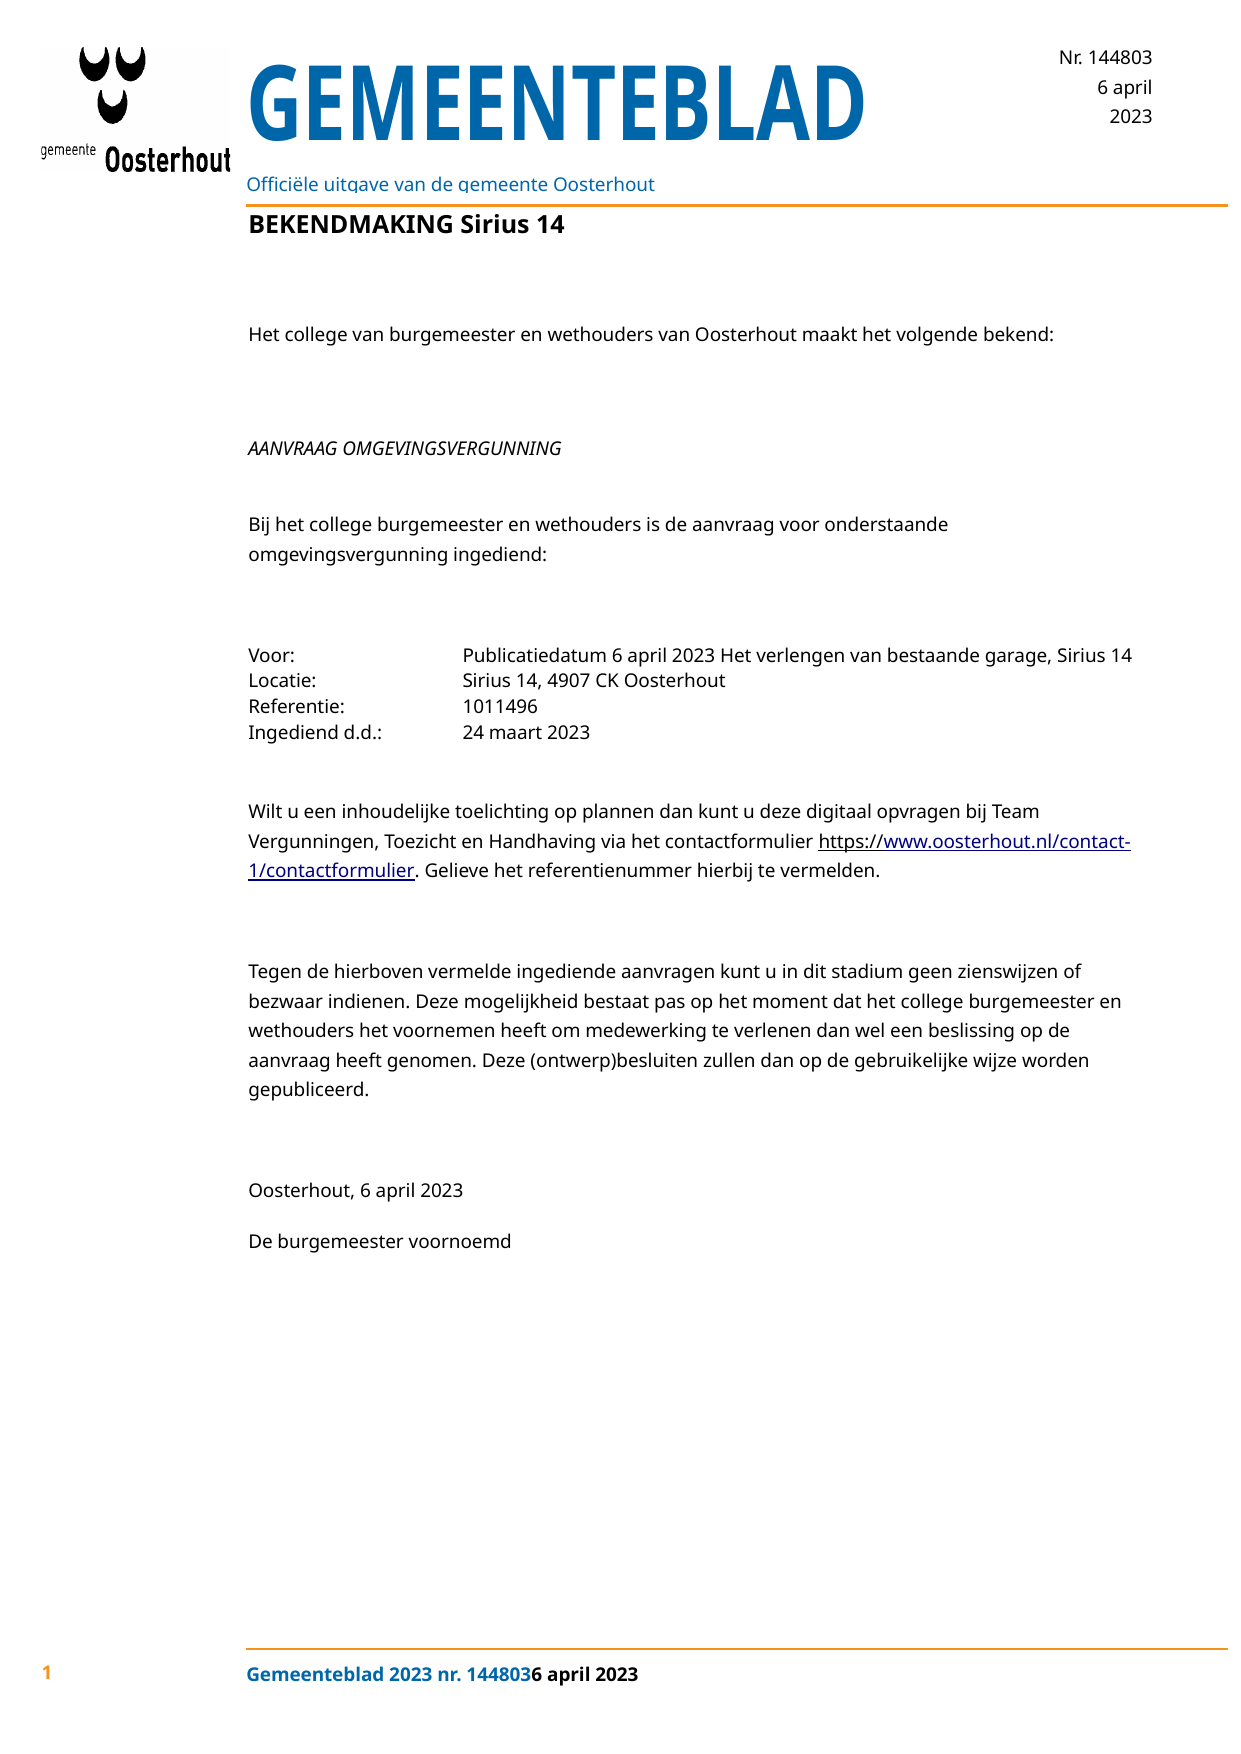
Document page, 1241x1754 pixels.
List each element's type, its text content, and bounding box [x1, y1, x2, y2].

table_header Publicatiedatum 6 april 2023 Het verlengen van bestaande garage, Sirius 14 [462, 642, 1152, 667]
text De burgemeester voornoemd [248, 1228, 1152, 1254]
text BEKENDMAKING Sirius 14 [248, 207, 1152, 241]
text Oosterhout, 6 april 2023 [248, 1177, 1152, 1203]
text AANVRAAG OMGEVINGSVERGUNNING [248, 435, 1152, 461]
table_cell Referentie: [248, 693, 462, 719]
table_cell 24 maart 2023 [462, 719, 1152, 745]
text Wilt u een inhoudelijke toelichting op plannen dan kunt u deze digitaal opvragen bij Team Vergunningen, Toezicht en Handhaving via het contactformulier https://www.oosterhout.nl/contact-1/contactformulier. Gelieve het referentienummer hierbij te vermelden. [248, 798, 1152, 883]
text Bij het college burgemeester en wethouders is de aanvraag voor onderstaande omgevingsvergunning ingediend: [248, 511, 1152, 567]
table_cell Ingediend d.d.: [248, 719, 462, 745]
picture [41, 47, 231, 172]
text Het college van burgemeester en wethouders van Oosterhout maakt het volgende bekend: [248, 321, 1152, 346]
table_cell Locatie: [248, 668, 462, 693]
table_cell 1011496 [462, 693, 1152, 719]
text Tegen de hierboven vermelde ingediende aanvragen kunt u in dit stadium geen zienswijzen of bezwaar indienen. Deze mogelijkheid bestaat pas op het moment dat het college burgemeester en wethouders het voornemen heeft om medewerking te verlenen dan wel een beslissing op de aanvraag heeft genomen. Deze (ontwerp)besluiten zullen dan op de gebruikelijke wijze worden gepubliceerd. [248, 958, 1152, 1102]
table_cell Sirius 14, 4907 CK Oosterhout [462, 668, 1152, 693]
table_header Voor: [248, 642, 462, 667]
